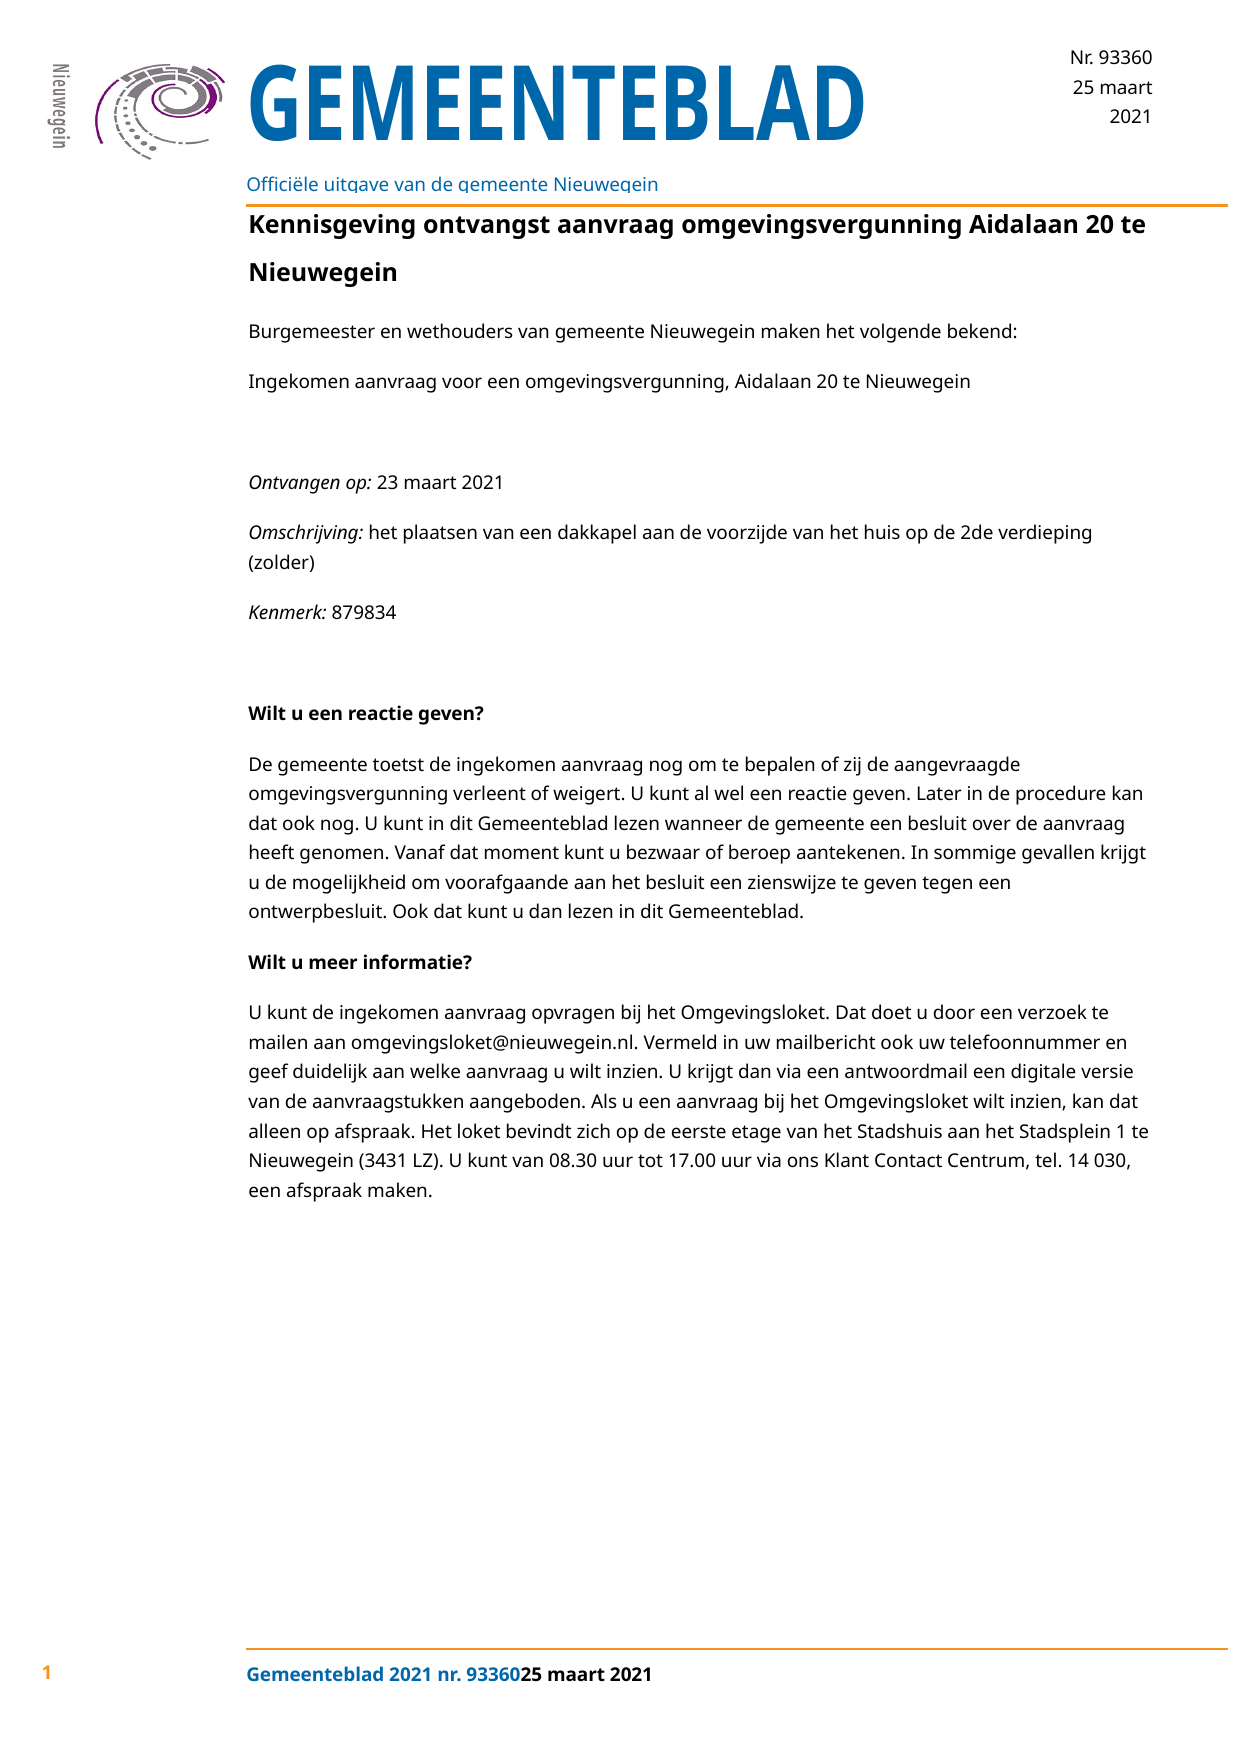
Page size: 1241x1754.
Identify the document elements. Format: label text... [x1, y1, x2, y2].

text Wilt u een reactie geven? [248, 700, 1152, 726]
text Ontvangen op: 23 maart 2021 [248, 469, 1152, 495]
text Ingekomen aanvraag voor een omgevingsvergunning, Aidalaan 20 te Nieuwegein [248, 368, 1152, 394]
text Kennisgeving ontvangst aanvraag omgevingsvergunning Aidalaan 20 te Nieuwegein [248, 207, 1152, 288]
text U kunt de ingekomen aanvraag opvragen bij het Omgevingsloket. Dat doet u door een verzoek te mailen aan omgevingsloket@nieuwegein.nl. Vermeld in uw mailbericht ook uw telefoonnummer en geef duidelijk aan welke aanvraag u wilt inzien. U krijgt dan via een antwoordmail een digitale versie van de aanvraagstukken aangeboden. Als u een aanvraag bij het Omgevingsloket wilt inzien, kan dat alleen op afspraak. Het loket bevindt zich op de eerste etage van het Stadshuis aan het Stadsplein 1 te Nieuwegein (3431 LZ). U kunt van 08.30 uur tot 17.00 uur via ons Klant Contact Centrum, tel. 14 030, een afspraak maken. [248, 999, 1152, 1203]
text Wilt u meer informatie? [248, 949, 1152, 975]
text Kenmerk: 879834 [248, 599, 1152, 625]
picture [41, 47, 231, 172]
text Burgemeester en wethouders van gemeente Nieuwegein maken het volgende bekend: [248, 318, 1152, 344]
text Omschrijving: het plaatsen van een dakkapel aan de voorzijde van het huis op de 2de verdieping (zolder) [248, 519, 1152, 575]
text De gemeente toetst de ingekomen aanvraag nog om te bepalen of zij de aangevraagde omgevingsvergunning verleent of weigert. U kunt al wel een reactie geven. Later in de procedure kan dat ook nog. U kunt in dit Gemeenteblad lezen wanneer de gemeente een besluit over de aanvraag heeft genomen. Vanaf dat moment kunt u bezwaar of beroep aantekenen. In sommige gevallen krijgt u de mogelijkheid om voorafgaande aan het besluit een zienswijze te geven tegen een ontwerpbesluit. Ook dat kunt u dan lezen in dit Gemeenteblad. [248, 751, 1152, 924]
